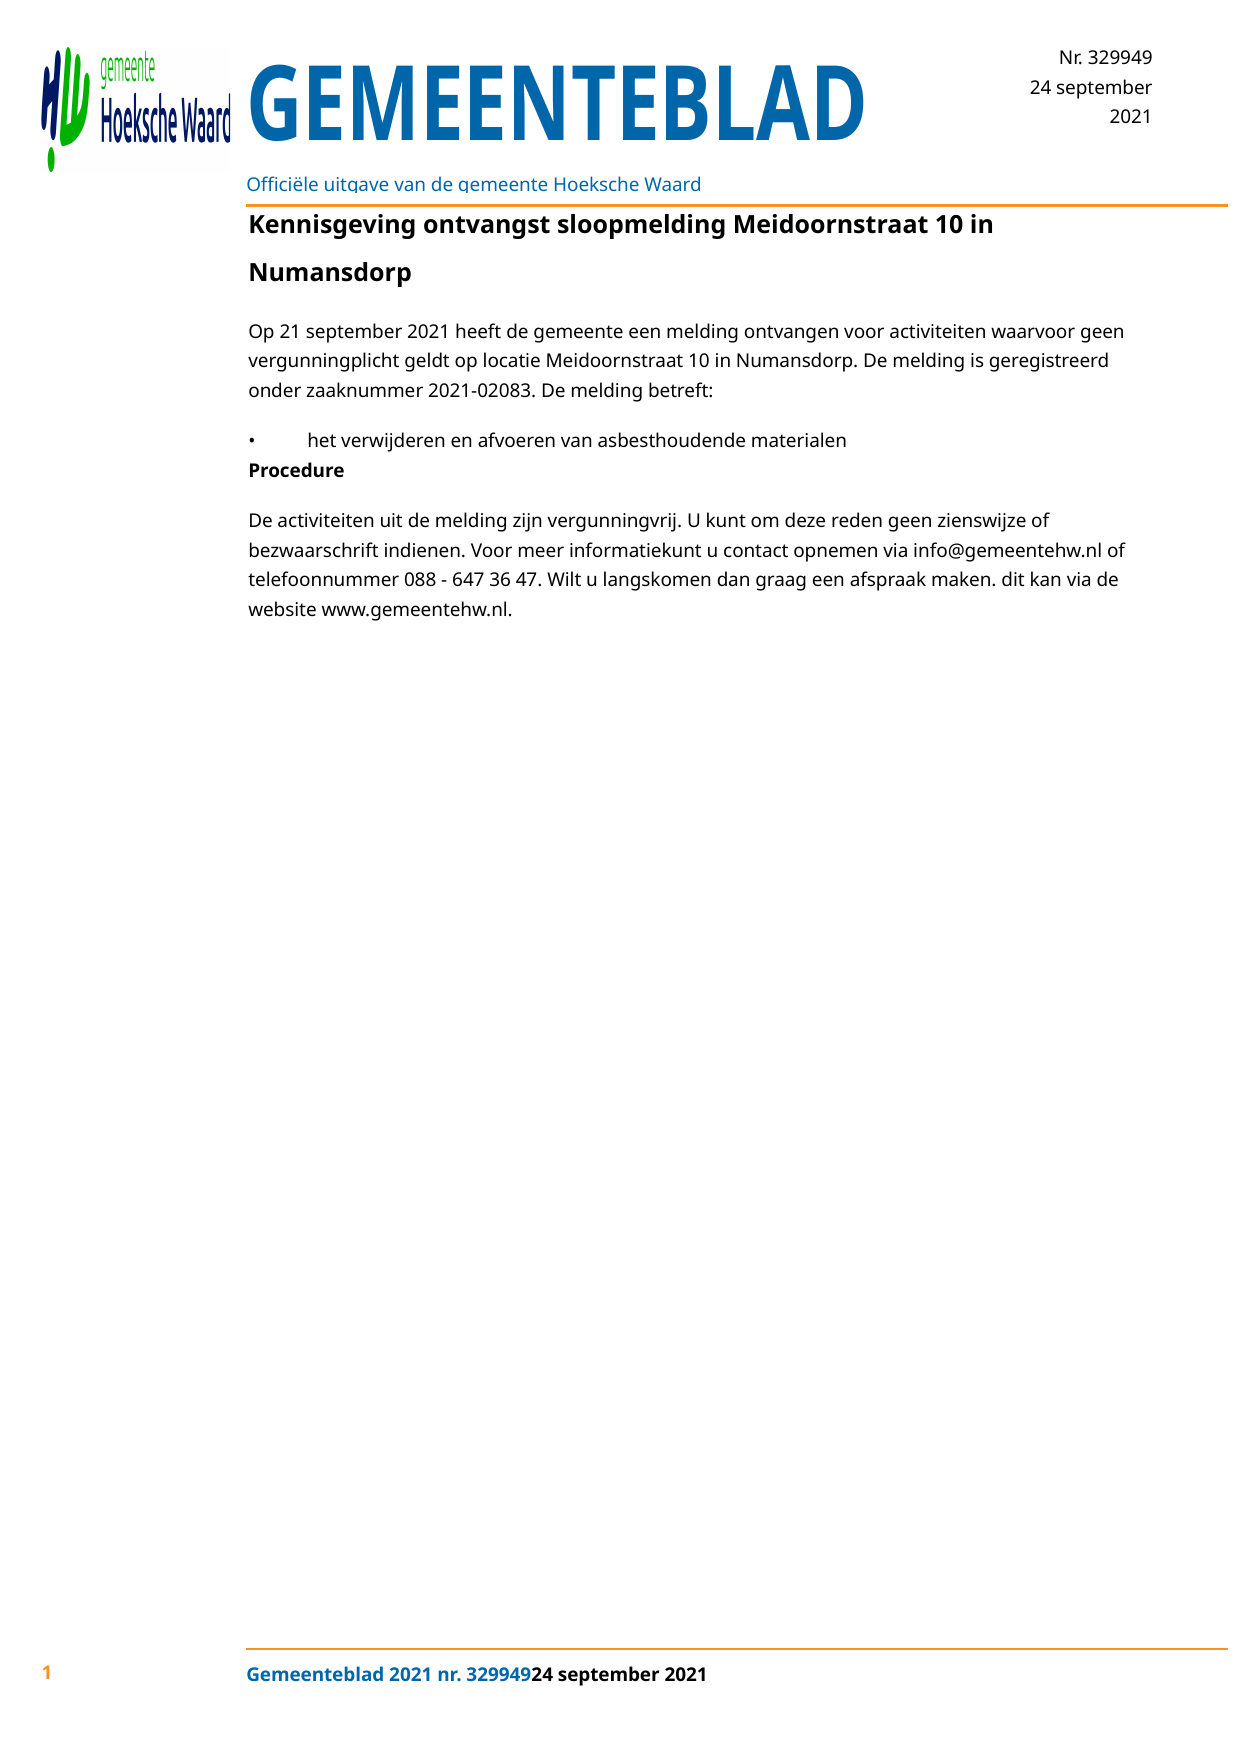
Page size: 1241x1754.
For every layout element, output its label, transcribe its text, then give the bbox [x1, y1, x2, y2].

text Op 21 september 2021 heeft de gemeente een melding ontvangen voor activiteiten waarvoor geen vergunningplicht geldt op locatie Meidoornstraat 10 in Numansdorp. De melding is geregistreerd onder zaaknummer 2021-02083. De melding betreft: [248, 318, 1152, 403]
text Kennisgeving ontvangst sloopmelding Meidoornstraat 10 in Numansdorp [248, 207, 1152, 288]
list het verwijderen en afvoeren van asbesthoudende materialen [248, 427, 1152, 453]
text Procedure [248, 457, 1152, 483]
picture [41, 47, 231, 172]
text De activiteiten uit de melding zijn vergunningvrij. U kunt om deze reden geen zienswijze of bezwaarschrift indienen. Voor meer informatiekunt u contact opnemen via info@gemeentehw.nl of telefoonnummer 088 - 647 36 47. Wilt u langskomen dan graag een afspraak maken. dit kan via de website www.gemeentehw.nl. [248, 507, 1152, 622]
